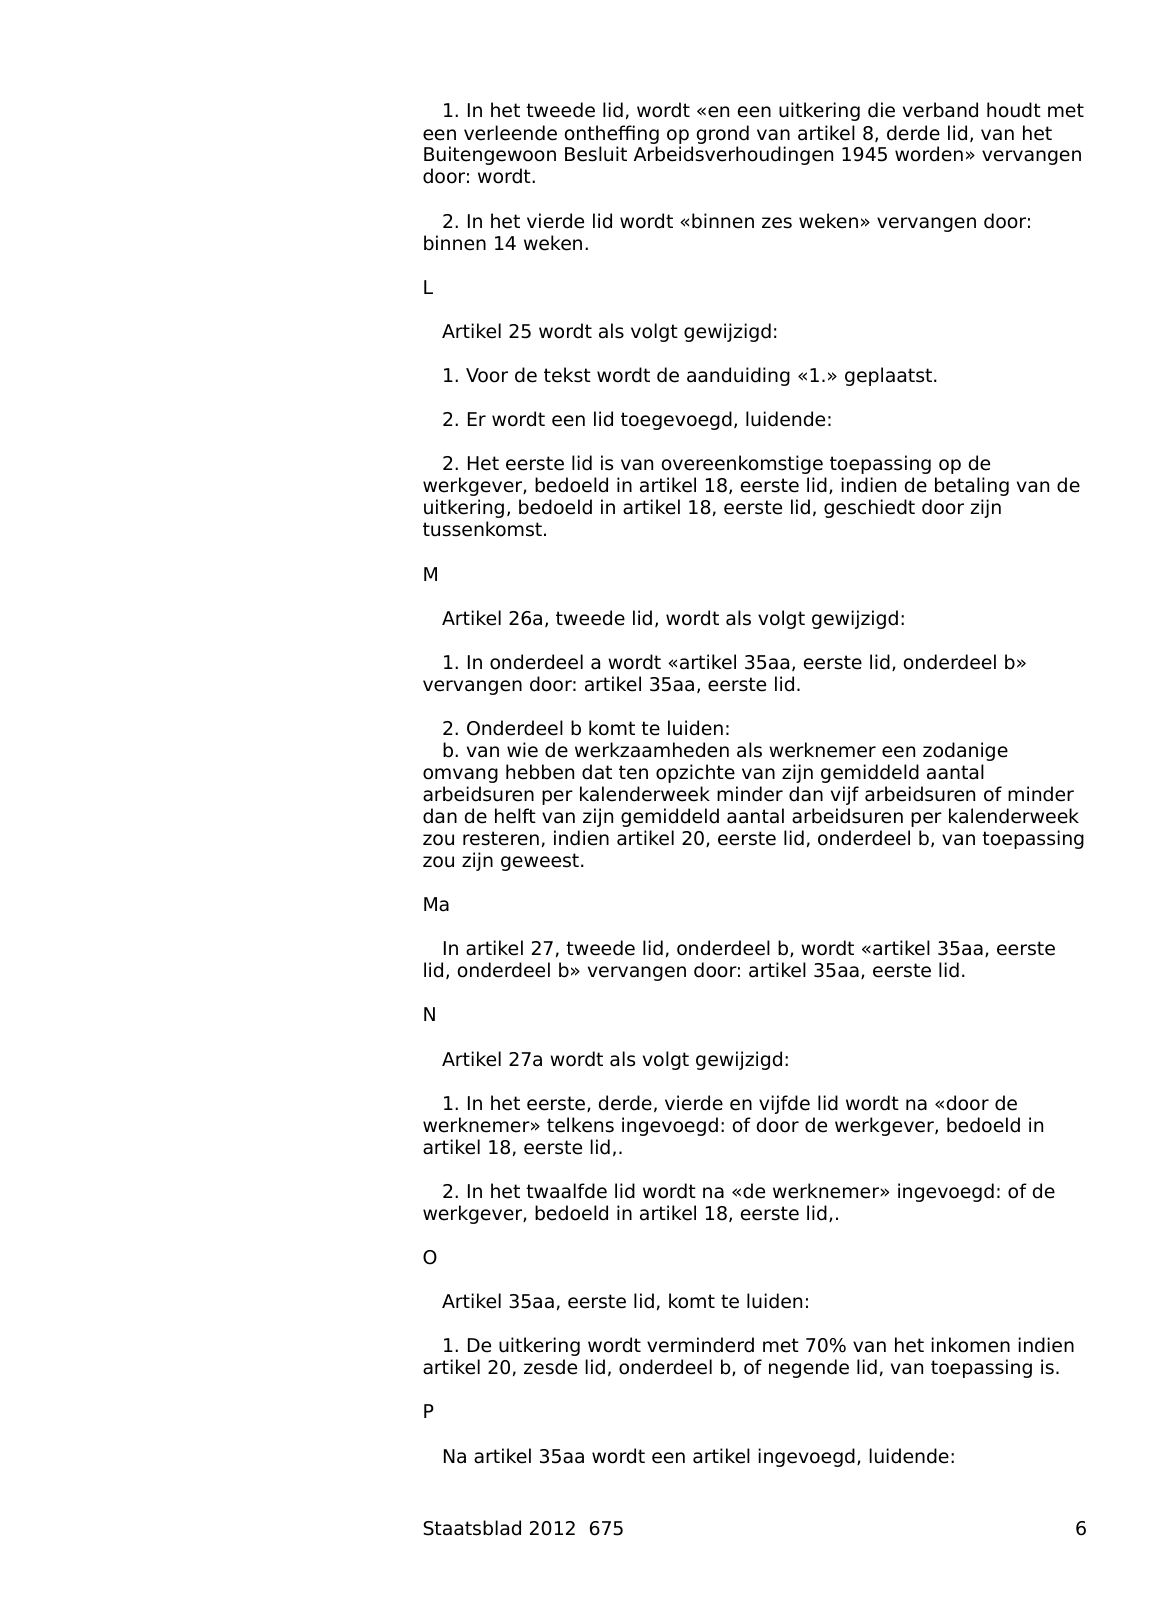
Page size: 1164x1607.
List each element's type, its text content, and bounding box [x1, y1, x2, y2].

text 1. In het tweede lid, wordt «en een uitkering die verband houdt met een verleende ontheffing op grond van artikel 8, derde lid, van het Buitengewoon Besluit Arbeidsverhoudingen 1945 worden» vervangen door: wordt. [422, 100, 1087, 188]
text M [422, 563, 1087, 585]
text N [422, 1004, 1087, 1026]
text P [422, 1401, 1087, 1423]
text 2. In het twaalfde lid wordt na «de werknemer» ingevoegd: of de werkgever, bedoeld in artikel 18, eerste lid,. [422, 1181, 1087, 1225]
text 1. Voor de tekst wordt de aanduiding «1.» geplaatst. [422, 365, 1087, 387]
text 2. Onderdeel b komt te luiden: [422, 718, 1087, 740]
text Artikel 25 wordt als volgt gewijzigd: [422, 321, 1087, 343]
text L [422, 277, 1087, 299]
text 2. In het vierde lid wordt «binnen zes weken» vervangen door: binnen 14 weken. [422, 211, 1087, 254]
text Artikel 35aa, eerste lid, komt te luiden: [422, 1291, 1087, 1313]
text 1. In onderdeel a wordt «artikel 35aa, eerste lid, onderdeel b» vervangen door: artikel 35aa, eerste lid. [422, 652, 1087, 696]
text b. van wie de werkzaamheden als werknemer een zodanige omvang hebben dat ten opzichte van zijn gemiddeld aantal arbeidsuren per kalenderweek minder dan vijf arbeidsuren of minder dan de helft van zijn gemiddeld aantal arbeidsuren per kalenderweek zou resteren, indien artikel 20, eerste lid, onderdeel b, van toepassing zou zijn geweest. [422, 740, 1087, 872]
text Ma [422, 894, 1087, 916]
text 1. De uitkering wordt verminderd met 70% van het inkomen indien artikel 20, zesde lid, onderdeel b, of negende lid, van toepassing is. [422, 1335, 1087, 1379]
text 1. In het eerste, derde, vierde en vijfde lid wordt na «door de werknemer» telkens ingevoegd: of door de werkgever, bedoeld in artikel 18, eerste lid,. [422, 1093, 1087, 1158]
text Na artikel 35aa wordt een artikel ingevoegd, luidende: [422, 1446, 1087, 1467]
text 2. Het eerste lid is van overeenkomstige toepassing op de werkgever, bedoeld in artikel 18, eerste lid, indien de betaling van de uitkering, bedoeld in artikel 18, eerste lid, geschiedt door zijn tussenkomst. [422, 453, 1087, 541]
text Artikel 26a, tweede lid, wordt als volgt gewijzigd: [422, 608, 1087, 629]
text In artikel 27, tweede lid, onderdeel b, wordt «artikel 35aa, eerste lid, onderdeel b» vervangen door: artikel 35aa, eerste lid. [422, 938, 1087, 982]
text O [422, 1247, 1087, 1269]
text 2. Er wordt een lid toegevoegd, luidende: [422, 409, 1087, 431]
text Artikel 27a wordt als volgt gewijzigd: [422, 1048, 1087, 1070]
